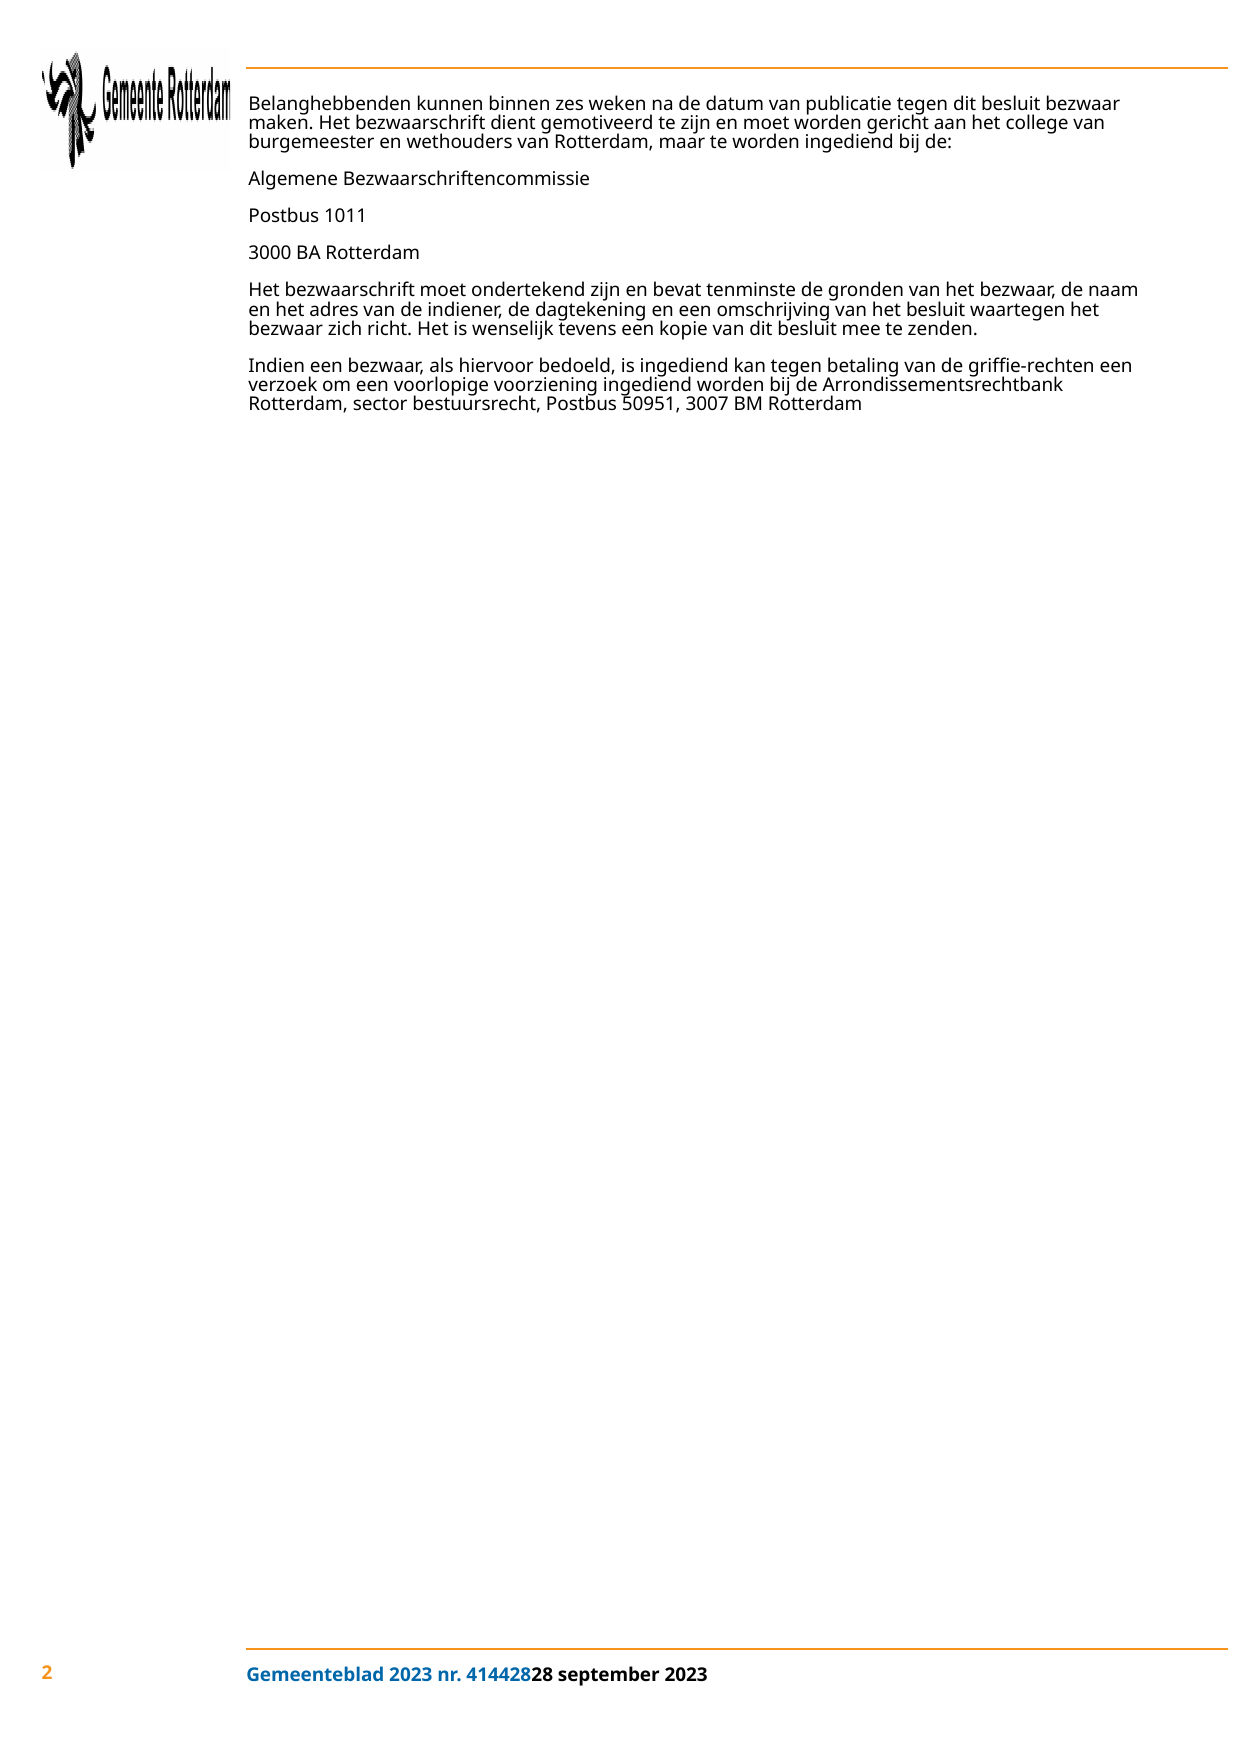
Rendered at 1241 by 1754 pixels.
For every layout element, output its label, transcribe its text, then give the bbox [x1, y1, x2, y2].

text 3000 BA Rotterdam [248, 244, 1152, 263]
text Het bezwaarschrift moet ondertekend zijn en bevat tenminste de gronden van het bezwaar, de naam en het adres van de indiener, de dagtekening en een omschrijving van het besluit waartegen het bezwaar zich richt. Het is wenselijk tevens een kopie van dit besluit mee te zenden. [248, 281, 1152, 339]
text Postbus 1011 [248, 207, 1152, 227]
text Belanghebbenden kunnen binnen zes weken na de datum van publicatie tegen dit besluit bezwaar maken. Het bezwaarschrift dient gemotiveerd te zijn en moet worden gericht aan het college van burgemeester en wethouders van Rotterdam, maar te worden ingediend bij de: [248, 95, 1152, 153]
text Algemene Bezwaarschriftencommissie [248, 170, 1152, 189]
text Indien een bezwaar, als hiervoor bedoeld, is ingediend kan tegen betaling van de griffie-rechten een verzoek om een voorlopige voorziening ingediend worden bij de Arrondissementsrechtbank Rotterdam, sector bestuursrecht, Postbus 50951, 3007 BM Rotterdam [248, 357, 1152, 414]
picture [41, 47, 231, 172]
